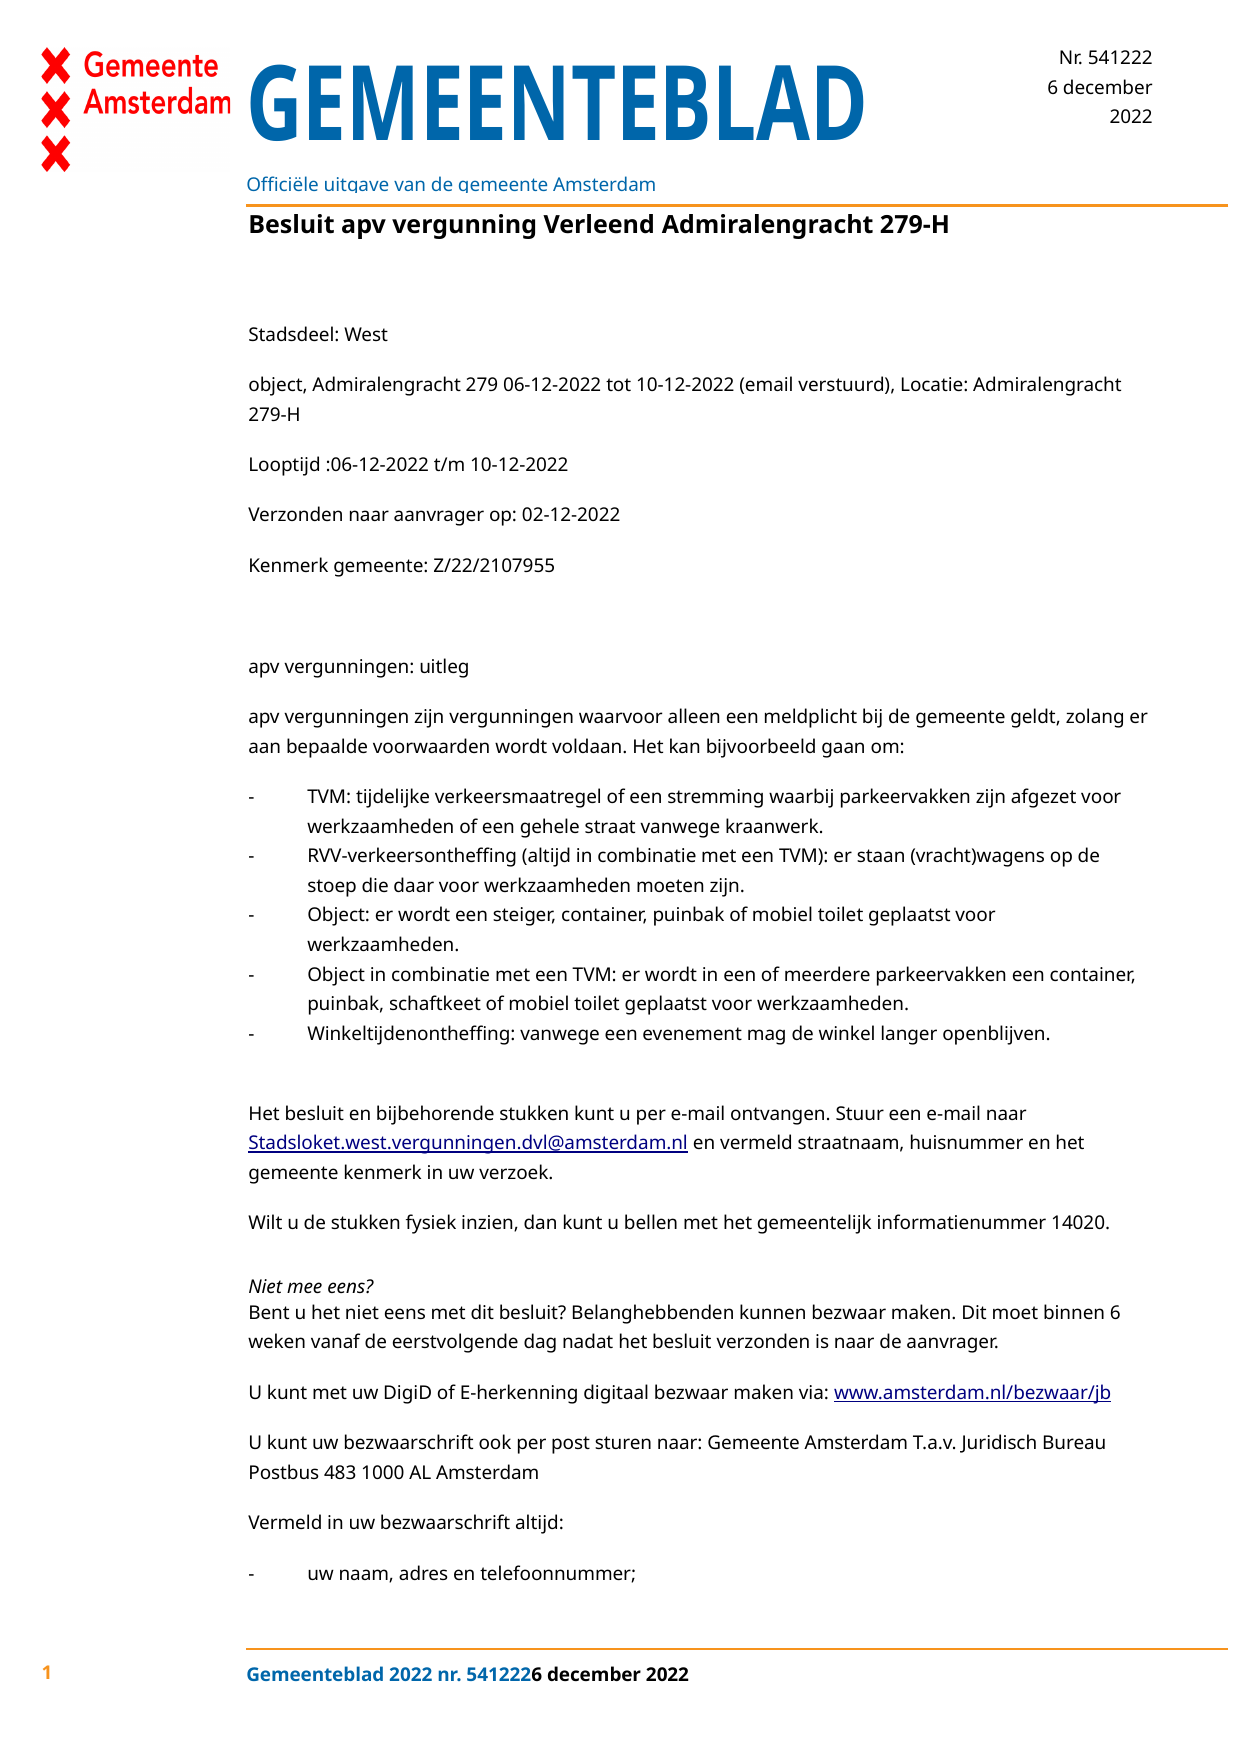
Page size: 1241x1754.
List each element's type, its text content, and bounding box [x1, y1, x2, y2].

text object, Admiralengracht 279 06-12-2022 tot 10-12-2022 (email verstuurd), Locatie: Admiralengracht 279-H [248, 371, 1152, 426]
text Besluit apv vergunning Verleend Admiralengracht 279-H [248, 207, 1152, 241]
text Looptijd :06-12-2022 t/m 10-12-2022 [248, 451, 1152, 477]
text Niet mee eens? [248, 1273, 1152, 1299]
list TVM: tijdelijke verkeersmaatregel of een stremming waarbij parkeervakken zijn afgezet voor werkzaamheden of een gehele straat vanwege kraanwerk. [248, 783, 1152, 838]
list Winkeltijdenontheffing: vanwege een evenement mag de winkel langer openblijven. [248, 1020, 1152, 1046]
text Stadsdeel: West [248, 321, 1152, 346]
text Wilt u de stukken fysiek inzien, dan kunt u bellen met het gemeentelijk informatienummer 14020. [248, 1209, 1152, 1235]
text Kenmerk gemeente: Z/22/2107955 [248, 552, 1152, 578]
list RVV-verkeersontheffing (altijd in combinatie met een TVM): er staan (vracht)wagens op de stoep die daar voor werkzaamheden moeten zijn. [248, 842, 1152, 898]
text Bent u het niet eens met dit besluit? Belanghebbenden kunnen bezwaar maken. Dit moet binnen 6 weken vanaf de eerstvolgende dag nadat het besluit verzonden is naar de aanvrager. [248, 1299, 1152, 1354]
text Het besluit en bijbehorende stukken kunt u per e-mail ontvangen. Stuur een e-mail naar Stadsloket.west.vergunningen.dvl@amsterdam.nl en vermeld straatnaam, huisnummer en het gemeente kenmerk in uw verzoek. [248, 1100, 1152, 1185]
text Vermeld in uw bezwaarschrift altijd: [248, 1509, 1152, 1535]
text apv vergunningen zijn vergunningen waarvoor alleen een meldplicht bij de gemeente geldt, zolang er aan bepaalde voorwaarden wordt voldaan. Het kan bijvoorbeeld gaan om: [248, 703, 1152, 758]
picture [41, 47, 231, 172]
text Verzonden naar aanvrager op: 02-12-2022 [248, 502, 1152, 527]
list Object: er wordt een steiger, container, puinbak of mobiel toilet geplaatst voor werkzaamheden. [248, 902, 1152, 957]
text U kunt uw bezwaarschrift ook per post sturen naar: Gemeente Amsterdam T.a.v. Juridisch Bureau Postbus 483 1000 AL Amsterdam [248, 1429, 1152, 1485]
text U kunt met uw DigiD of E-herkenning digitaal bezwaar maken via: www.amsterdam.nl/bezwaar/jb [248, 1379, 1152, 1405]
list Object in combinatie met een TVM: er wordt in een of meerdere parkeervakken een container, puinbak, schaftkeet of mobiel toilet geplaatst voor werkzaamheden. [248, 961, 1152, 1016]
text apv vergunningen: uitleg [248, 653, 1152, 678]
list uw naam, adres en telefoonnummer; [248, 1560, 1152, 1586]
